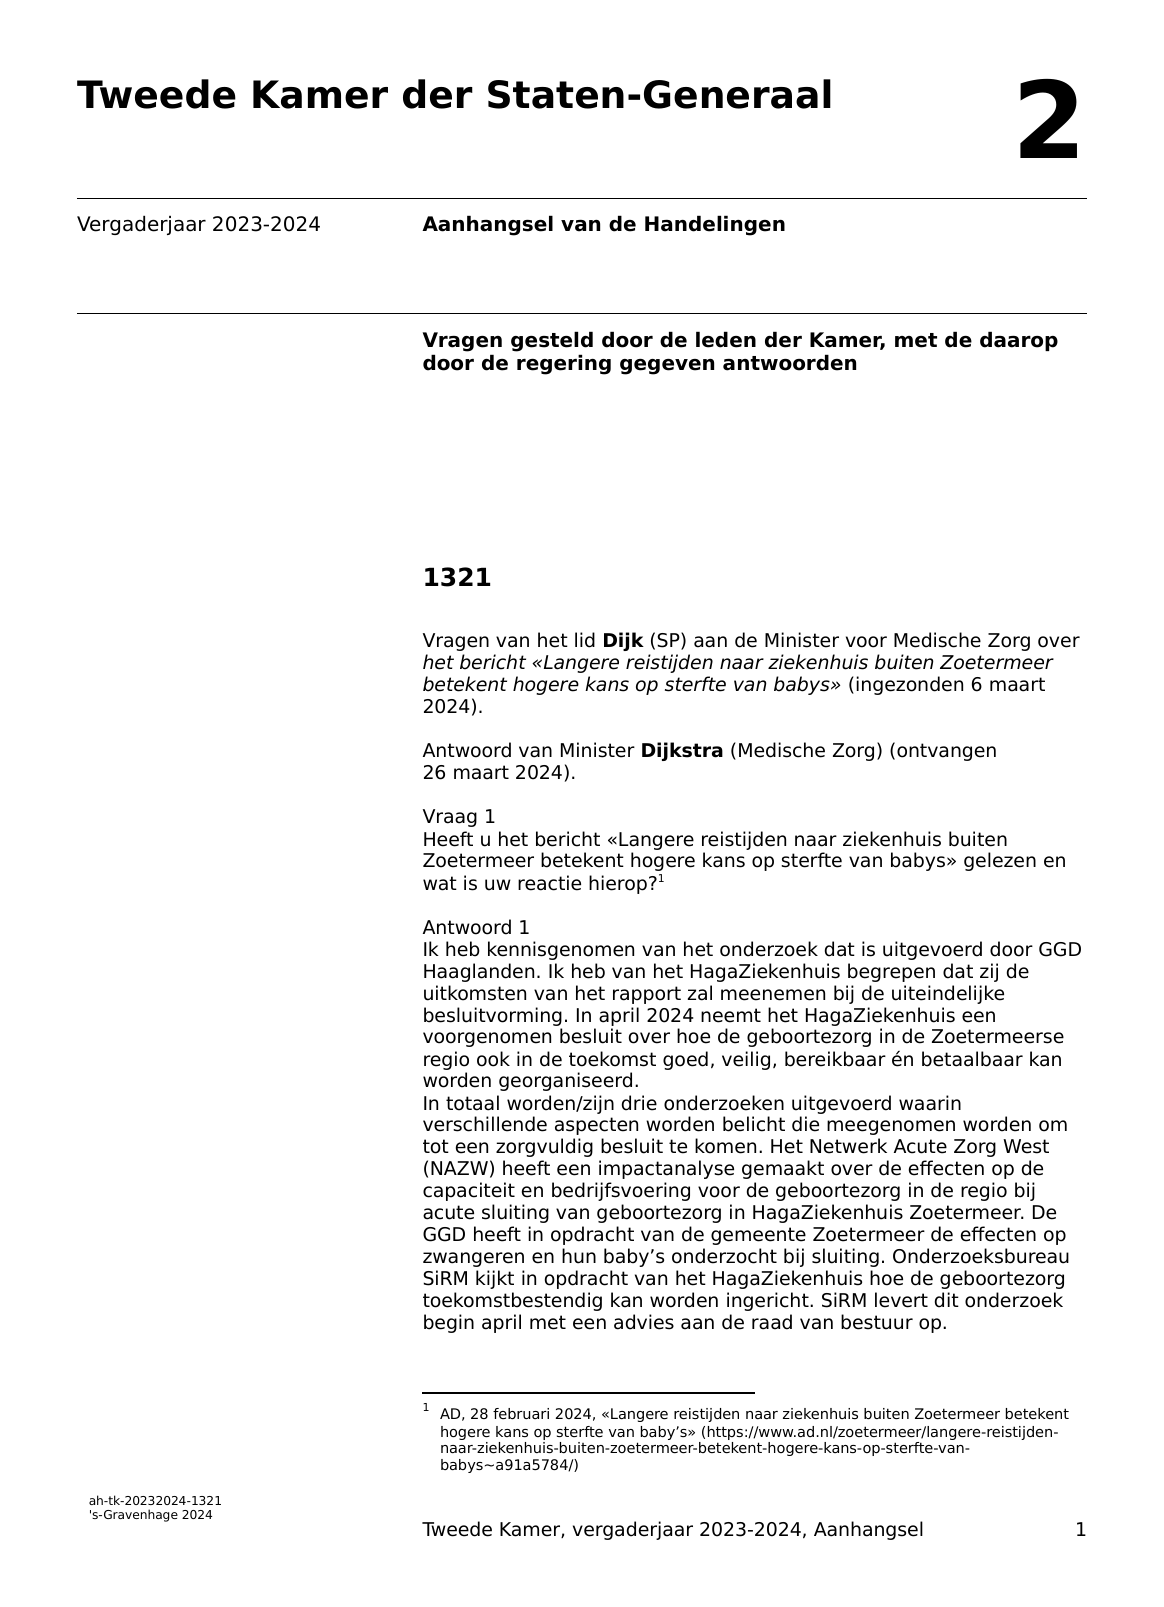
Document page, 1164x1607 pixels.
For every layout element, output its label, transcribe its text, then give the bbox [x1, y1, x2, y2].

table_header Tweede Kamer der Staten-Generaal [77, 59, 886, 198]
text Ik heb kennisgenomen van het onderzoek dat is uitgevoerd door GGD Haaglanden. Ik heb van het HagaZiekenhuis begrepen dat zij de uitkomsten van het rapport zal meenemen bij de uiteindelijke besluitvorming. In april 2024 neemt het HagaZiekenhuis een voorgenomen besluit over hoe de geboortezorg in de Zoetermeerse regio ook in de toekomst goed, veilig, bereikbaar én betaalbaar kan worden georganiseerd. [422, 938, 1087, 1092]
text Vraag 1 [422, 806, 1087, 828]
table_cell [77, 314, 422, 375]
table_cell Vergaderjaar 2023-2024 [77, 199, 422, 313]
text Antwoord van Minister Dijkstra (Medische Zorg) (ontvangen 26 maart 2024). [422, 740, 1087, 784]
table_cell Vragen gesteld door de leden der Kamer, met de daarop door de regering gegeven antwoorden [422, 314, 1087, 375]
text Heeft u het bericht «Langere reistijden naar ziekenhuis buiten Zoetermeer betekent hogere kans op sterfte van babys» gelezen en wat is uw reactie hierop? [422, 828, 1087, 894]
text 1321 [422, 563, 1087, 592]
text ah-tk-20232024-1321 [88, 1494, 323, 1508]
table_header 2 [886, 59, 1087, 198]
text 's-Gravenhage 2024 [88, 1508, 323, 1522]
text Vragen van het lid Dijk (SP) aan de Minister voor Medische Zorg over het bericht «Langere reistijden naar ziekenhuis buiten Zoetermeer betekent hogere kans op sterfte van babys» (ingezonden 6 maart 2024). [422, 630, 1087, 718]
text In totaal worden/zijn drie onderzoeken uitgevoerd waarin verschillende aspecten worden belicht die meegenomen worden om tot een zorgvuldig besluit te komen. Het Netwerk Acute Zorg West (NAZW) heeft een impactanalyse gemaakt over de effecten op de capaciteit en bedrijfsvoering voor de geboortezorg in de regio bij acute sluiting van geboortezorg in HagaZiekenhuis Zoetermeer. De GGD heeft in opdracht van de gemeente Zoetermeer de effecten op zwangeren en hun baby’s onderzocht bij sluiting. Onderzoeksbureau SiRM kijkt in opdracht van het HagaZiekenhuis hoe de geboortezorg toekomstbestendig kan worden ingericht. SiRM levert dit onderzoek begin april met een advies aan de raad van bestuur op. [422, 1092, 1087, 1334]
text AD, 28 februari 2024, «Langere reistijden naar ziekenhuis buiten Zoetermeer betekent hogere kans op sterfte van baby’s» (https://www.ad.nl/zoetermeer/langere-reistijden-naar-ziekenhuis-buiten-zoetermeer-betekent-hogere-kans-op-sterfte-van-babys~a91a5784/) [422, 1402, 1087, 1474]
table_cell Aanhangsel van de Handelingen [422, 199, 1087, 313]
text Antwoord 1 [422, 917, 1087, 938]
